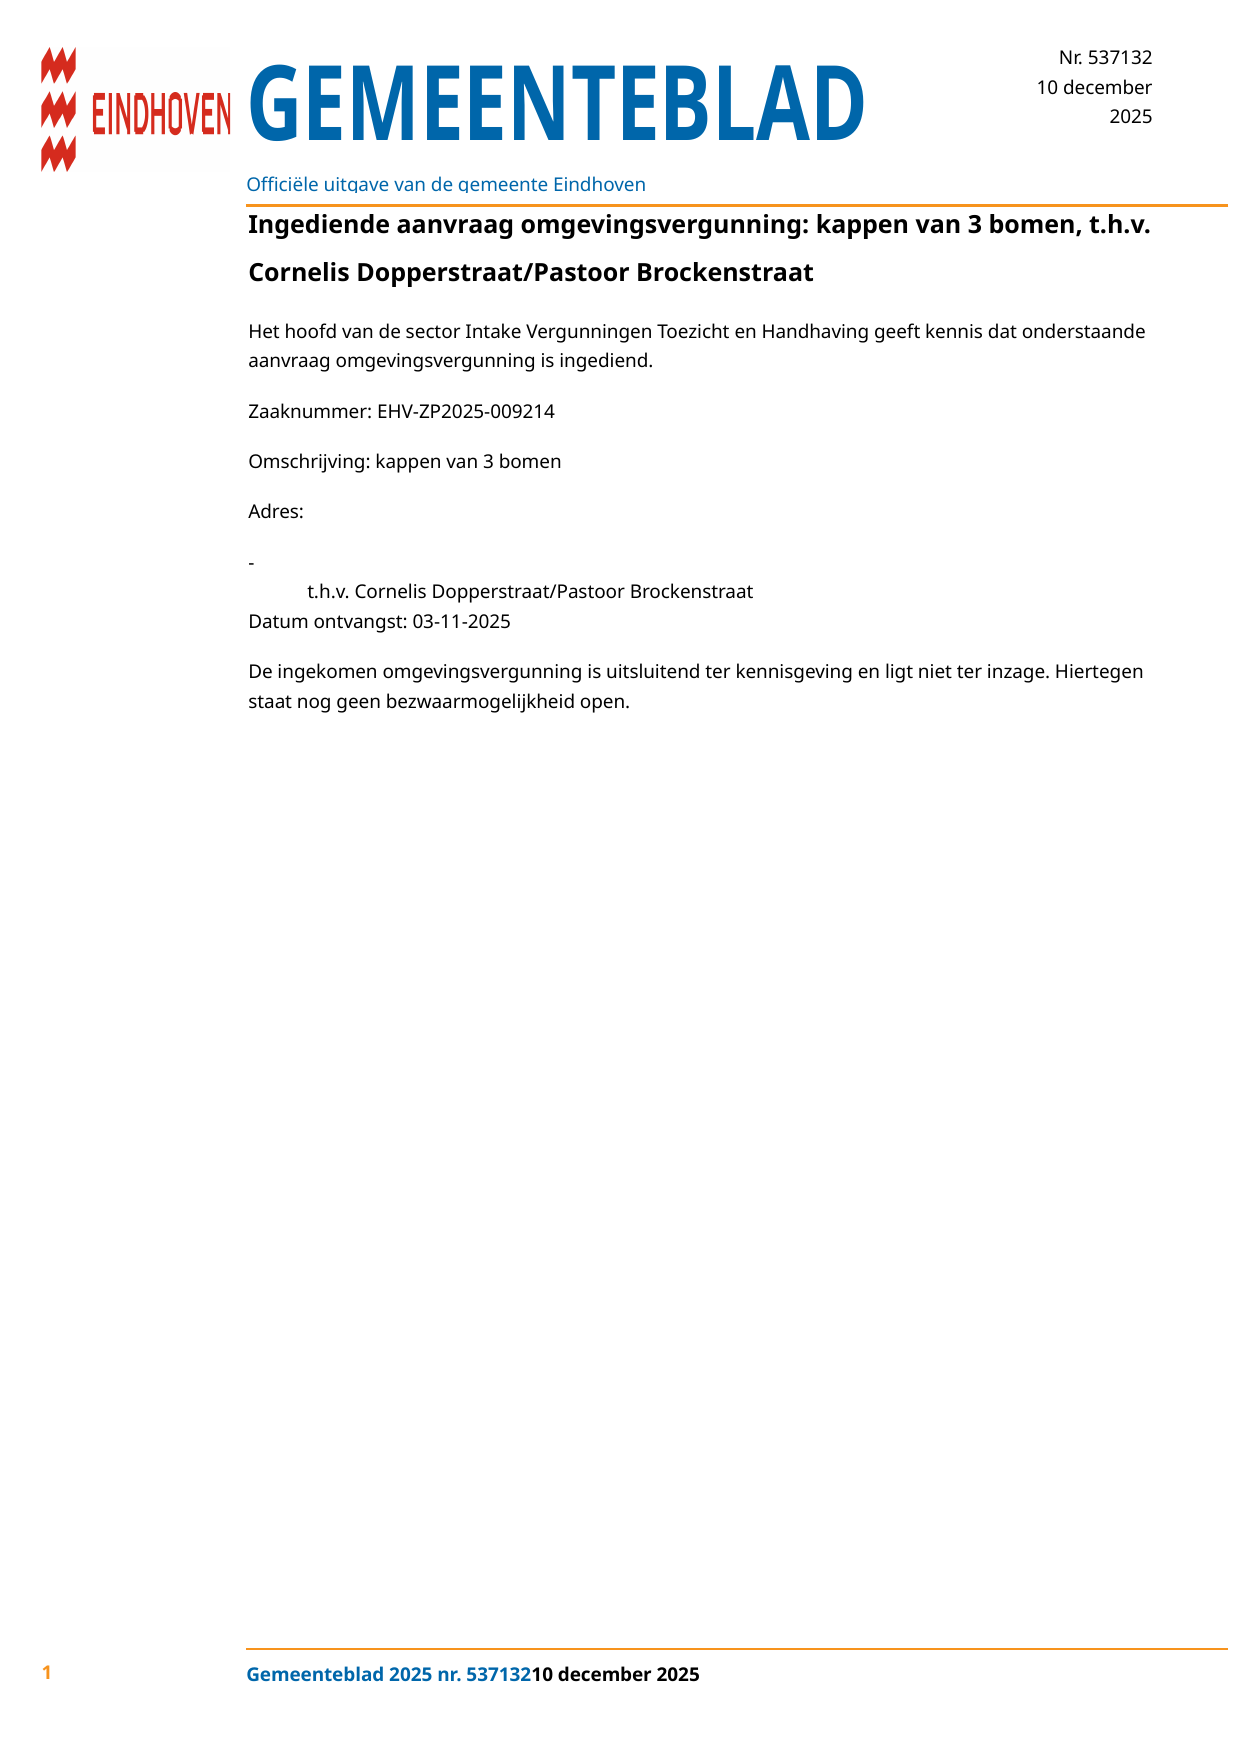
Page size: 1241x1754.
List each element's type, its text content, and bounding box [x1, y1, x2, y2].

text Datum ontvangst: 03-11-2025 [248, 608, 1152, 634]
text Adres: [248, 499, 1152, 524]
picture [41, 47, 231, 172]
text Ingediende aanvraag omgevingsvergunning: kappen van 3 bomen, t.h.v. Cornelis Dopperstraat/Pastoor Brockenstraat [248, 207, 1152, 288]
text Het hoofd van de sector Intake Vergunningen Toezicht en Handhaving geeft kennis dat onderstaande aanvraag omgevingsvergunning is ingediend. [248, 318, 1152, 373]
text De ingekomen omgevingsvergunning is uitsluitend ter kennisgeving en ligt niet ter inzage. Hiertegen staat nog geen bezwaarmogelijkheid open. [248, 659, 1152, 714]
text Zaaknummer: EHV-ZP2025-009214 [248, 398, 1152, 424]
text Omschrijving: kappen van 3 bomen [248, 448, 1152, 474]
list t.h.v. Cornelis Dopperstraat/Pastoor Brockenstraat [248, 579, 1152, 604]
